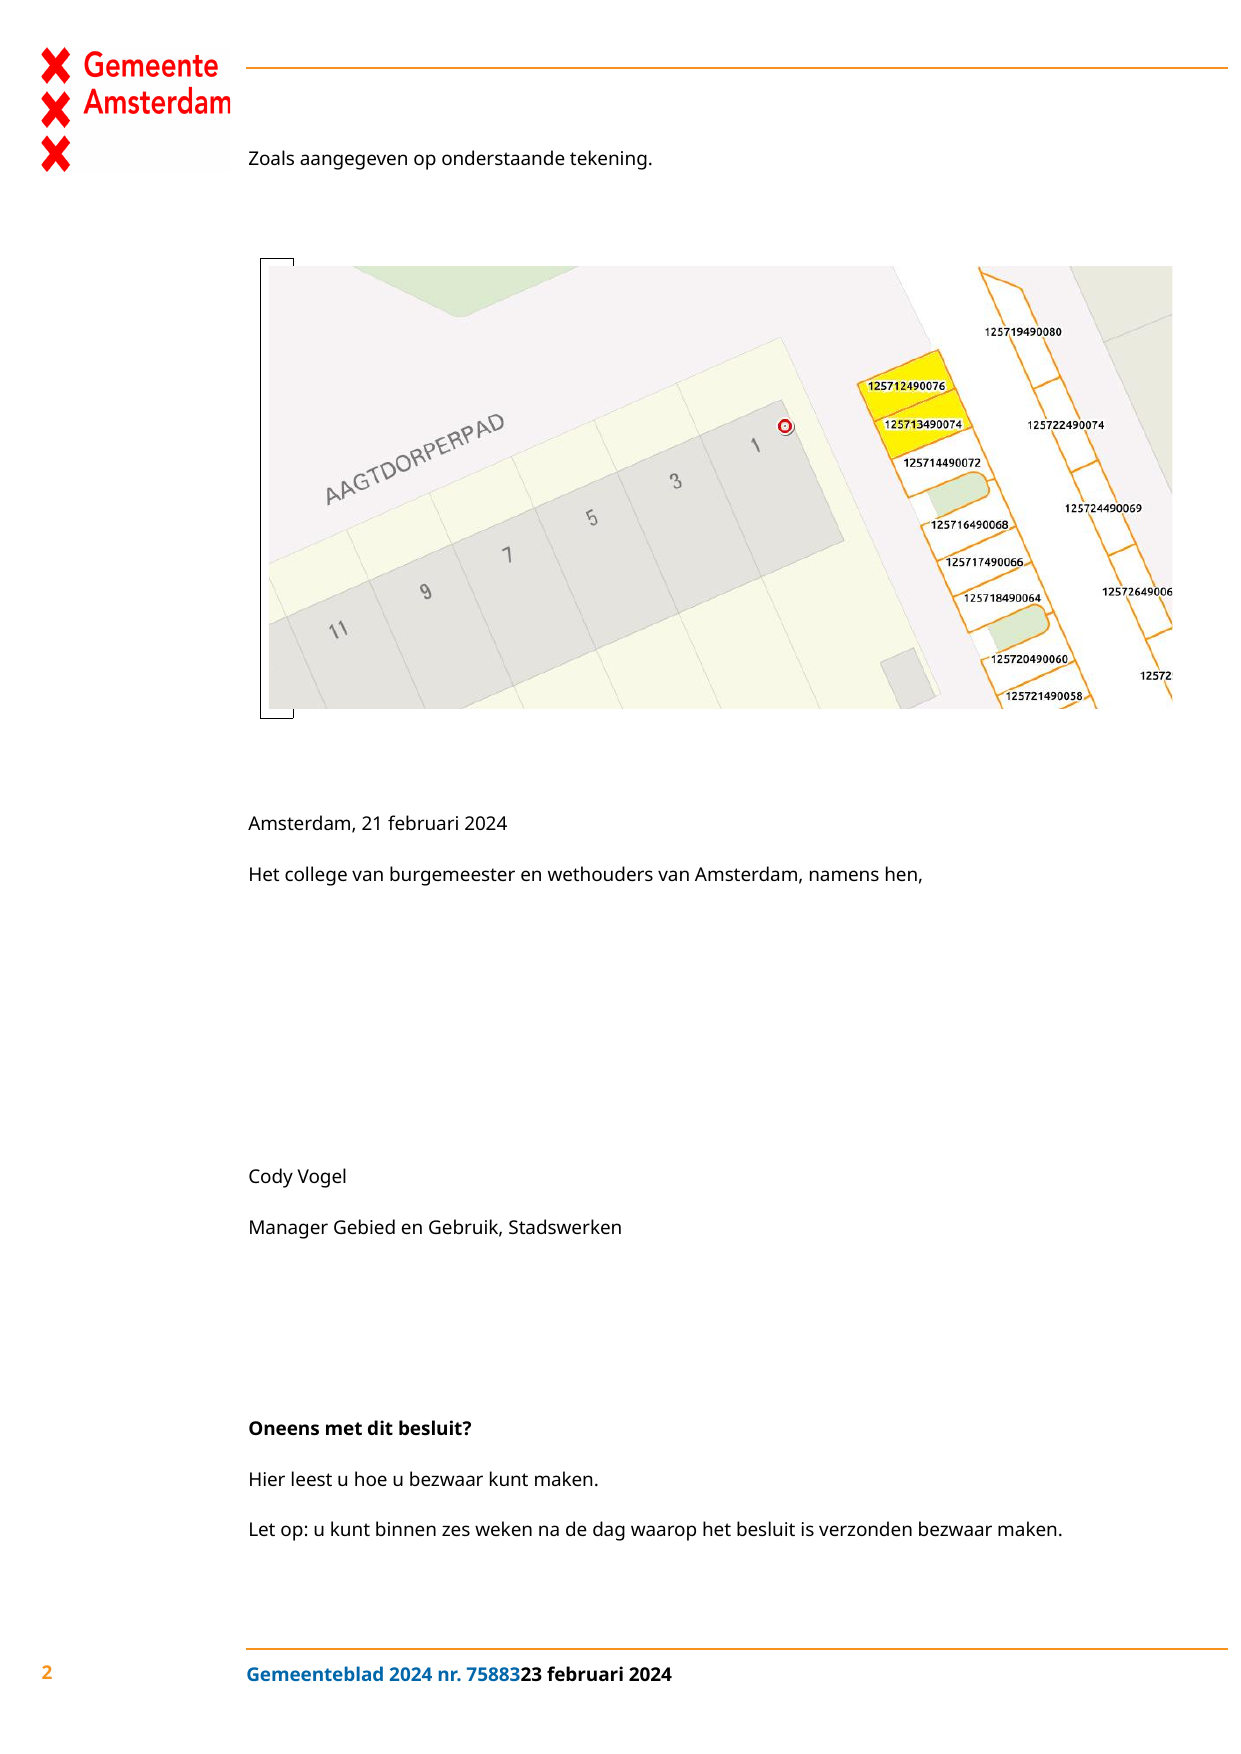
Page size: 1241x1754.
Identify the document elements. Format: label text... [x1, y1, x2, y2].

text Manager Gebied en Gebruik, Stadswerken [248, 1214, 1152, 1239]
text Het college van burgemeester en wethouders van Amsterdam, namens hen, [248, 861, 1152, 887]
text Zoals aangegeven op onderstaande tekening. [248, 145, 1152, 171]
text Cody Vogel [248, 1163, 1152, 1189]
picture [268, 266, 1173, 709]
text Hier leest u hoe u bezwaar kunt maken. [248, 1466, 1152, 1492]
text Let op: u kunt binnen zes weken na de dag waarop het besluit is verzonden bezwaar maken. [248, 1516, 1152, 1542]
text Amsterdam, 21 februari 2024 [248, 811, 1152, 836]
picture [41, 47, 231, 172]
text Oneens met dit besluit? [248, 1416, 1152, 1441]
